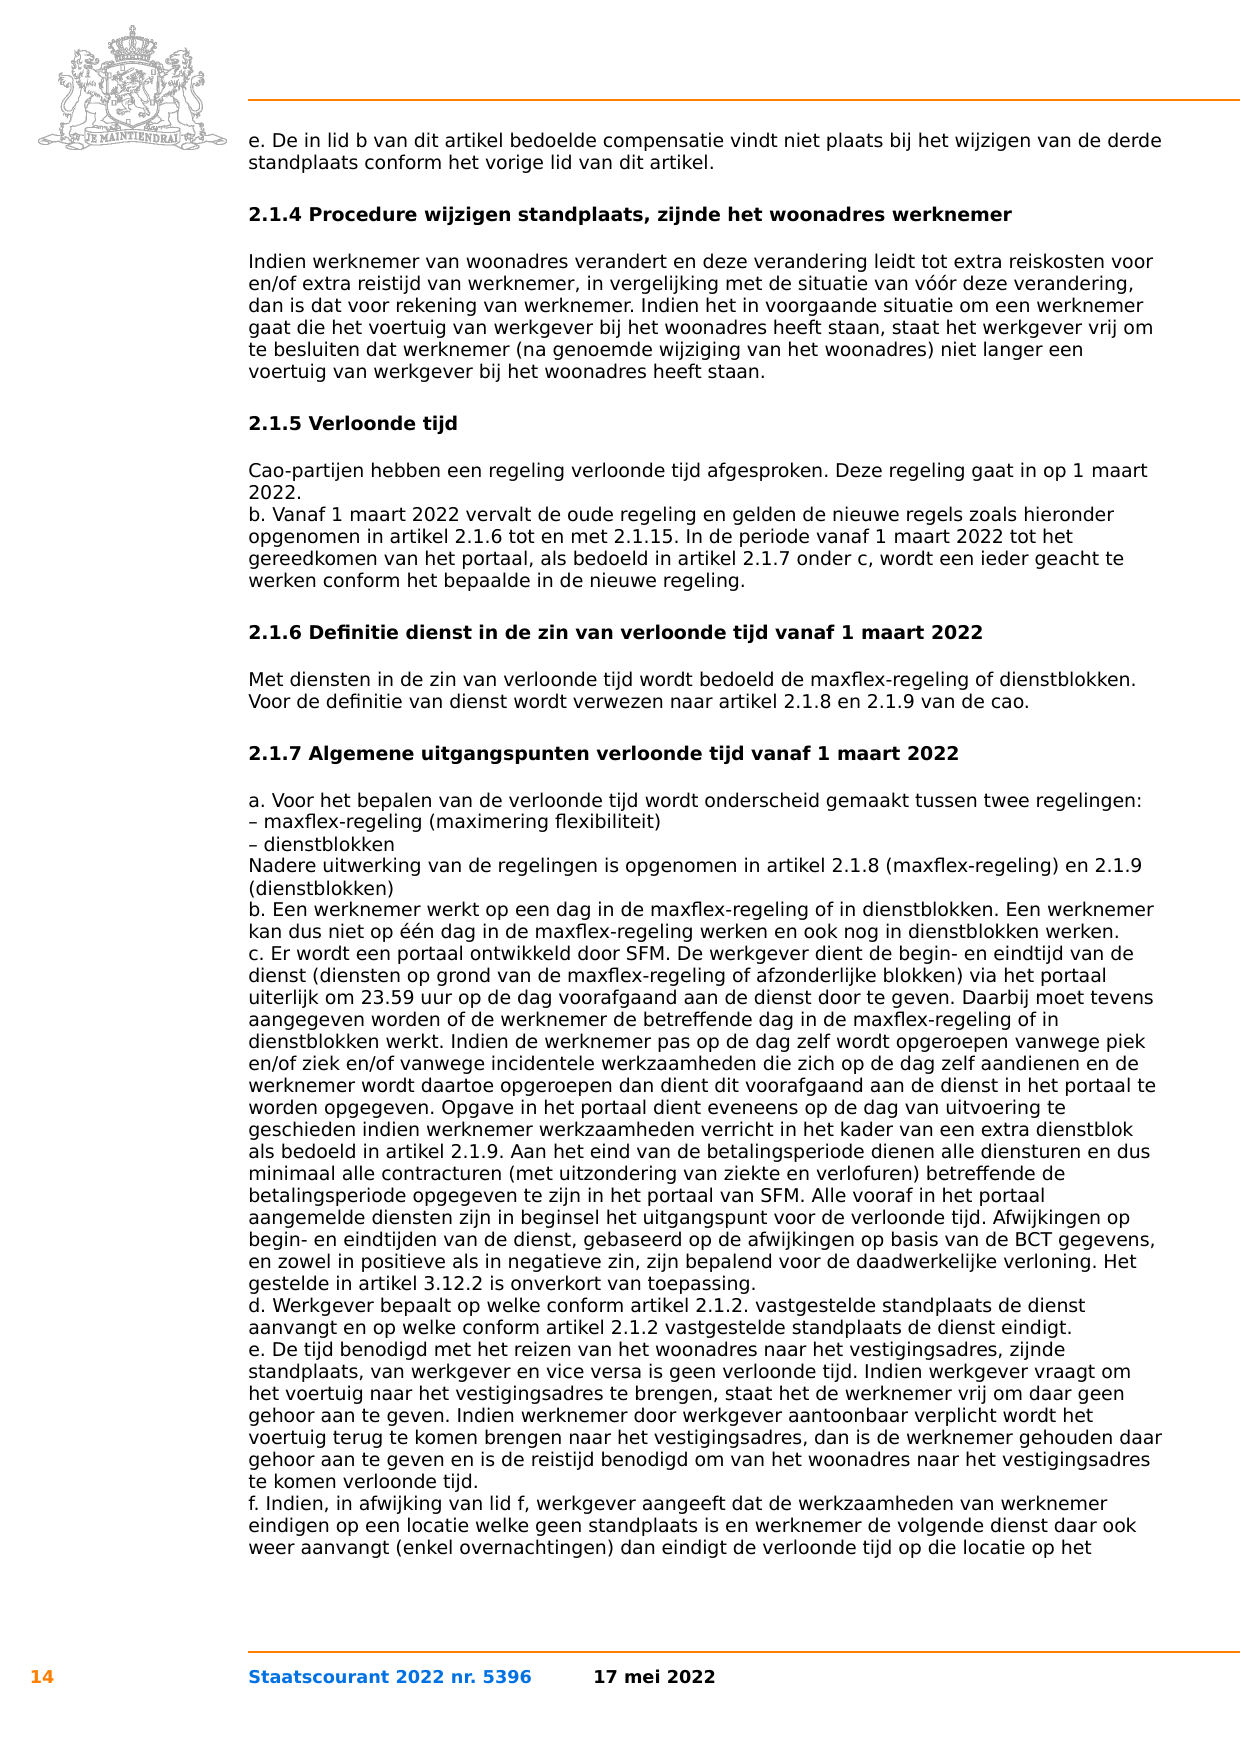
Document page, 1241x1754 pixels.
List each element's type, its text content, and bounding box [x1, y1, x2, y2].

text b. Een werknemer werkt op een dag in de maxflex-regeling of in dienstblokken. Een werknemer kan dus niet op één dag in de maxflex-regeling werken en ook nog in dienstblokken werken. [248, 899, 1163, 943]
text d. Werkgever bepaalt op welke conform artikel 2.1.2. vastgestelde standplaats de dienst aanvangt en op welke conform artikel 2.1.2 vastgestelde standplaats de dienst eindigt. [248, 1295, 1163, 1339]
text Met diensten in de zin van verloonde tijd wordt bedoeld de maxflex-regeling of dienstblokken. Voor de definitie van dienst wordt verwezen naar artikel 2.1.8 en 2.1.9 van de cao. [248, 668, 1163, 712]
subtitle 2.1.6 Definitie dienst in de zin van verloonde tijd vanaf 1 maart 2022 [248, 622, 1163, 643]
text Indien werknemer van woonadres verandert en deze verandering leidt tot extra reiskosten voor en/of extra reistijd van werknemer, in vergelijking met de situatie van vóór deze verandering, dan is dat voor rekening van werknemer. Indien het in voorgaande situatie om een werknemer gaat die het voertuig van werkgever bij het woonadres heeft staan, staat het werkgever vrij om te besluiten dat werknemer (na genoemde wijziging van het woonadres) niet langer een voertuig van werkgever bij het woonadres heeft staan. [248, 251, 1163, 383]
text c. Er wordt een portaal ontwikkeld door SFM. De werkgever dient de begin- en eindtijd van de dienst (diensten op grond van de maxflex-regeling of afzonderlijke blokken) via het portaal uiterlijk om 23.59 uur op de dag voorafgaand aan de dienst door te geven. Daarbij moet tevens aangegeven worden of de werknemer de betreffende dag in de maxflex-regeling of in dienstblokken werkt. Indien de werknemer pas op de dag zelf wordt opgeroepen vanwege piek en/of ziek en/of vanwege incidentele werkzaamheden die zich op de dag zelf aandienen en de werknemer wordt daartoe opgeroepen dan dient dit voorafgaand aan de dienst in het portaal te worden opgegeven. Opgave in het portaal dient eveneens op de dag van uitvoering te geschieden indien werknemer werkzaamheden verricht in het kader van een extra dienstblok als bedoeld in artikel 2.1.9. Aan het eind van de betalingsperiode dienen alle diensturen en dus minimaal alle contracturen (met uitzondering van ziekte en verlofuren) betreffende de betalingsperiode opgegeven te zijn in het portaal van SFM. Alle vooraf in het portaal aangemelde diensten zijn in beginsel het uitgangspunt voor de verloonde tijd. Afwijkingen op begin- en eindtijden van de dienst, gebaseerd op de afwijkingen op basis van de BCT gegevens, en zowel in positieve als in negatieve zin, zijn bepalend voor de daadwerkelijke verloning. Het gestelde in artikel 3.12.2 is onverkort van toepassing. [248, 943, 1163, 1295]
text e. De tijd benodigd met het reizen van het woonadres naar het vestigingsadres, zijnde standplaats, van werkgever en vice versa is geen verloonde tijd. Indien werkgever vraagt om het voertuig naar het vestigingsadres te brengen, staat het de werknemer vrij om daar geen gehoor aan te geven. Indien werknemer door werkgever aantoonbaar verplicht wordt het voertuig terug te komen brengen naar het vestigingsadres, dan is de werknemer gehouden daar gehoor aan te geven en is de reistijd benodigd om van het woonadres naar het vestigingsadres te komen verloonde tijd. [248, 1339, 1163, 1493]
text – maxflex-regeling (maximering flexibiliteit) [248, 811, 1163, 833]
subtitle 2.1.5 Verloonde tijd [248, 413, 1163, 435]
picture [38, 25, 227, 150]
text Cao-partijen hebben een regeling verloonde tijd afgesproken. Deze regeling gaat in op 1 maart 2022. [248, 460, 1163, 504]
text – dienstblokken [248, 833, 1163, 855]
text Nadere uitwerking van de regelingen is opgenomen in artikel 2.1.8 (maxflex-regeling) en 2.1.9 (dienstblokken) [248, 855, 1163, 899]
text a. Voor het bepalen van de verloonde tijd wordt onderscheid gemaakt tussen twee regelingen: [248, 789, 1163, 811]
subtitle 2.1.7 Algemene uitgangspunten verloonde tijd vanaf 1 maart 2022 [248, 742, 1163, 764]
text f. Indien, in afwijking van lid f, werkgever aangeeft dat de werkzaamheden van werknemer eindigen op een locatie welke geen standplaats is en werknemer de volgende dienst daar ook weer aanvangt (enkel overnachtingen) dan eindigt de verloonde tijd op die locatie op het [248, 1493, 1163, 1559]
subtitle 2.1.4 Procedure wijzigen standplaats, zijnde het woonadres werknemer [248, 204, 1163, 226]
text b. Vanaf 1 maart 2022 vervalt de oude regeling en gelden de nieuwe regels zoals hieronder opgenomen in artikel 2.1.6 tot en met 2.1.15. In de periode vanaf 1 maart 2022 tot het gereedkomen van het portaal, als bedoeld in artikel 2.1.7 onder c, wordt een ieder geacht te werken conform het bepaalde in de nieuwe regeling. [248, 504, 1163, 592]
text e. De in lid b van dit artikel bedoelde compensatie vindt niet plaats bij het wijzigen van de derde standplaats conform het vorige lid van dit artikel. [248, 130, 1163, 174]
